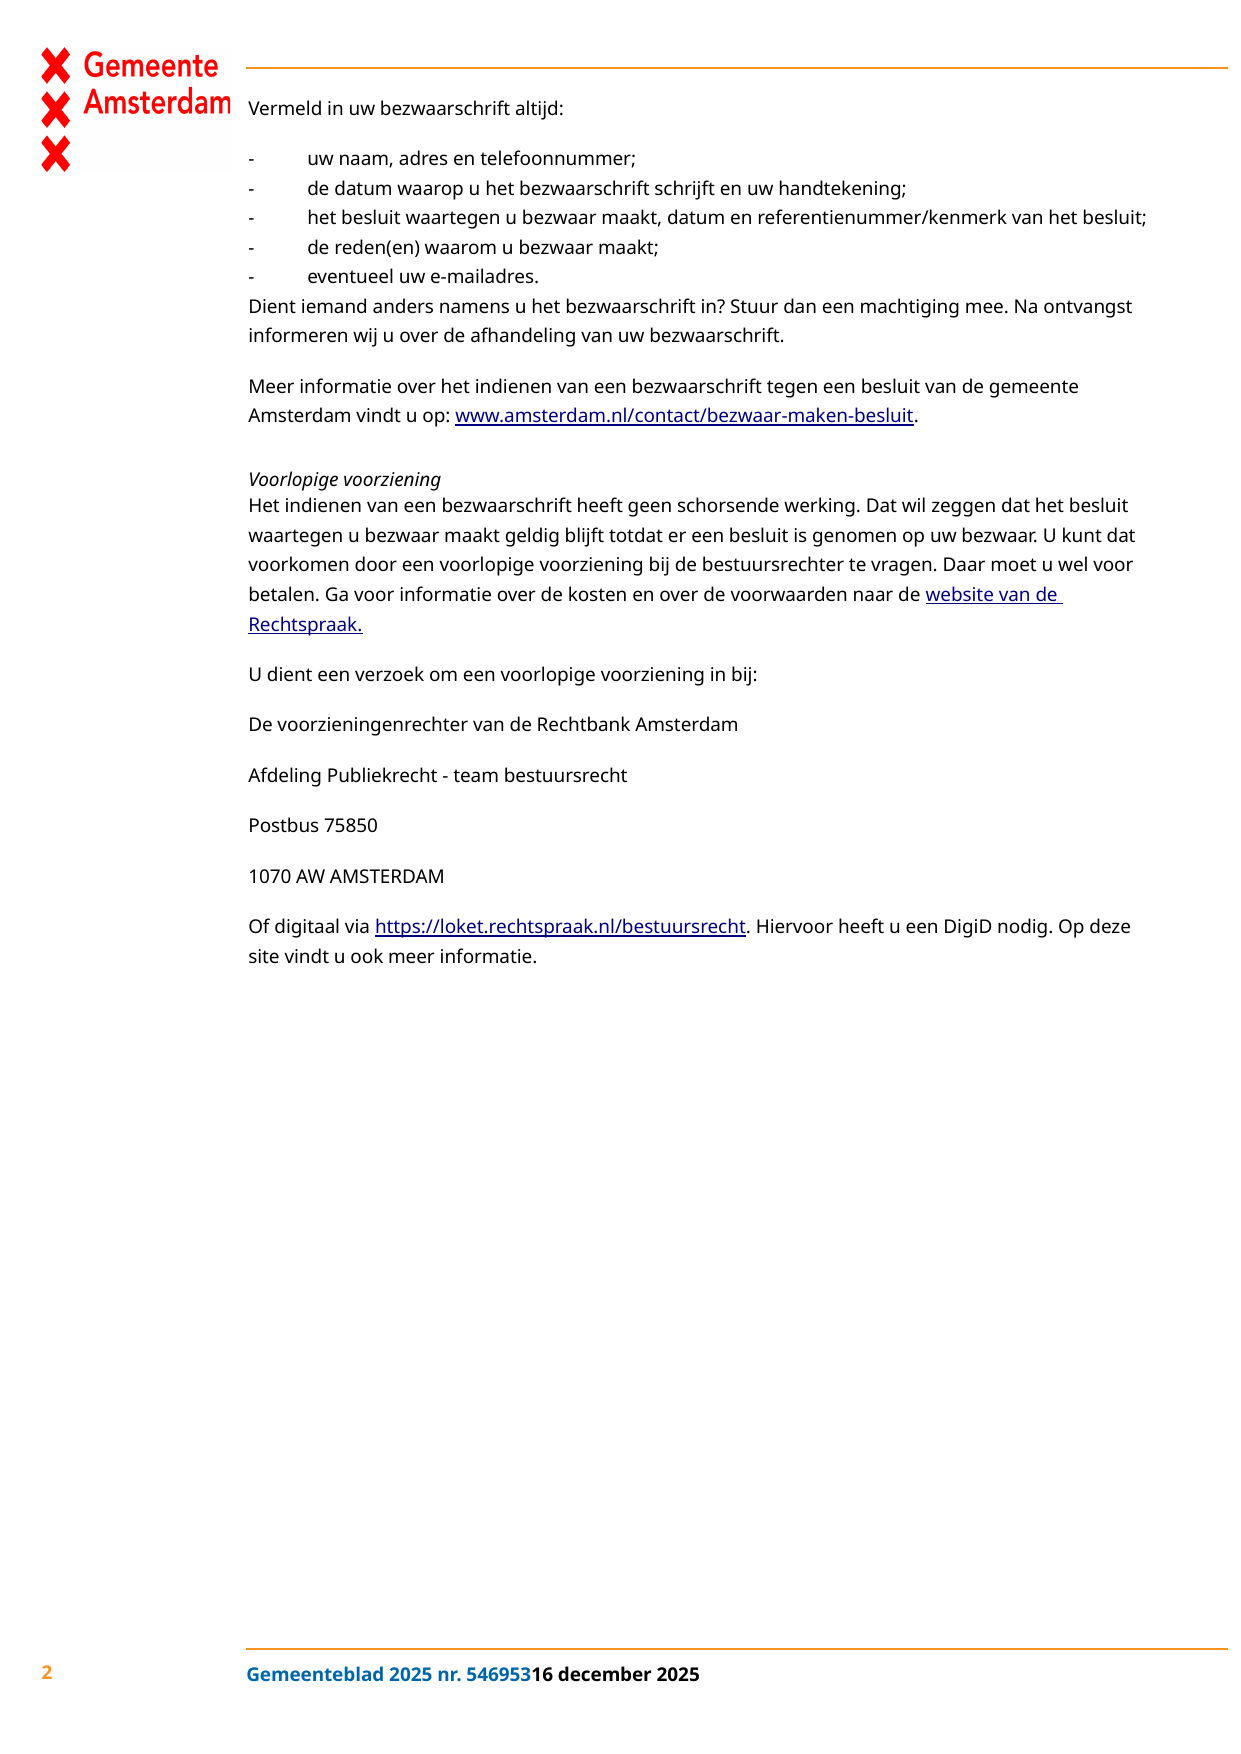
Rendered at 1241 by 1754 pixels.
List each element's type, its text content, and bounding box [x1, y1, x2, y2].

list de reden(en) waarom u bezwaar maakt; [248, 234, 1152, 260]
picture [41, 47, 231, 172]
text Dient iemand anders namens u het bezwaarschrift in? Stuur dan een machtiging mee. Na ontvangst informeren wij u over de afhandeling van uw bezwaarschrift. [248, 293, 1152, 348]
list uw naam, adres en telefoonnummer; [248, 145, 1152, 171]
text U dient een verzoek om een voorlopige voorziening in bij: [248, 661, 1152, 687]
text Postbus 75850 [248, 812, 1152, 838]
text Het indienen van een bezwaarschrift heeft geen schorsende werking. Dat wil zeggen dat het besluit waartegen u bezwaar maakt geldig blijft totdat er een besluit is genomen op uw bezwaar. U kunt dat voorkomen door een voorlopige voorziening bij de bestuursrechter te vragen. Daar moet u wel voor betalen. Ga voor informatie over de kosten en over de voorwaarden naar de website van de Rechtspraak. [248, 492, 1152, 636]
list het besluit waartegen u bezwaar maakt, datum en referentienummer/kenmerk van het besluit; [248, 204, 1152, 230]
list de datum waarop u het bezwaarschrift schrijft en uw handtekening; [248, 175, 1152, 201]
text Vermeld in uw bezwaarschrift altijd: [248, 95, 1152, 121]
text Afdeling Publiekrecht - team bestuursrecht [248, 762, 1152, 788]
text Voorlopige voorziening [248, 467, 1152, 492]
text 1070 AW AMSTERDAM [248, 863, 1152, 888]
text Meer informatie over het indienen van een bezwaarschrift tegen een besluit van de gemeente Amsterdam vindt u op: www.amsterdam.nl/contact/bezwaar-maken-besluit. [248, 373, 1152, 428]
list eventueel uw e-mailadres. [248, 263, 1152, 289]
text De voorzieningenrechter van de Rechtbank Amsterdam [248, 712, 1152, 737]
text Of digitaal via https://loket.rechtspraak.nl/bestuursrecht. Hiervoor heeft u een DigiD nodig. Op deze site vindt u ook meer informatie. [248, 913, 1152, 968]
